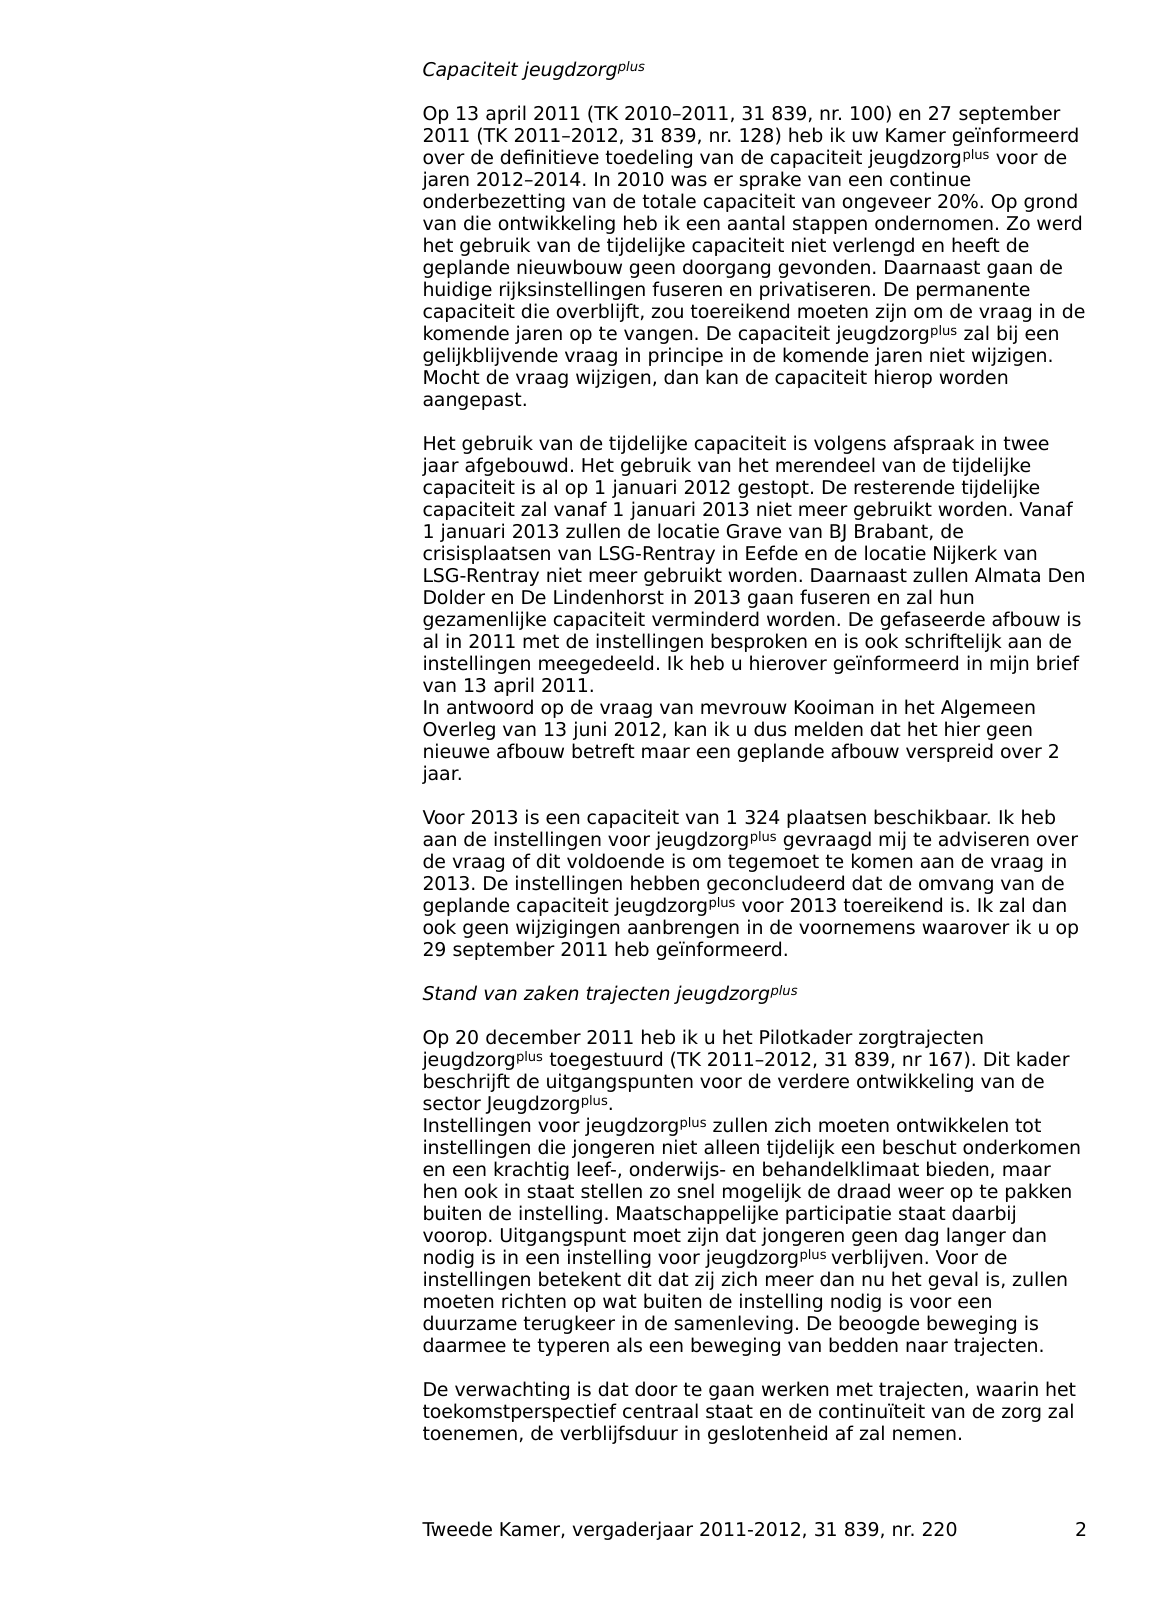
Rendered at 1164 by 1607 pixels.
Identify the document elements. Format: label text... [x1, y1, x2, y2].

text In antwoord op de vraag van mevrouw Kooiman in het Algemeen Overleg van 13 juni 2012, kan ik u dus melden dat het hier geen nieuwe afbouw betreft maar een geplande afbouw verspreid over 2 jaar. [422, 697, 1087, 785]
text Instellingen voor jeugdzorgplus zullen zich moeten ontwikkelen tot instellingen die jongeren niet alleen tijdelijk een beschut onderkomen en een krachtig leef-, onderwijs- en behandelklimaat bieden, maar hen ook in staat stellen zo snel mogelijk de draad weer op te pakken buiten de instelling. Maatschappelijke participatie staat daarbij voorop. Uitgangspunt moet zijn dat jongeren geen dag langer dan nodig is in een instelling voor jeugdzorgplus verblijven. Voor de instellingen betekent dit dat zij zich meer dan nu het geval is, zullen moeten richten op wat buiten de instelling nodig is voor een duurzame terugkeer in de samenleving. De beoogde beweging is daarmee te typeren als een beweging van bedden naar trajecten. [422, 1115, 1087, 1357]
text De verwachting is dat door te gaan werken met trajecten, waarin het toekomstperspectief centraal staat en de continuïteit van de zorg zal toenemen, de verblijfsduur in geslotenheid af zal nemen. [422, 1379, 1087, 1445]
text Het gebruik van de tijdelijke capaciteit is volgens afspraak in twee jaar afgebouwd. Het gebruik van het merendeel van de tijdelijke capaciteit is al op 1 januari 2012 gestopt. De resterende tijdelijke capaciteit zal vanaf 1 januari 2013 niet meer gebruikt worden. Vanaf 1 januari 2013 zullen de locatie Grave van BJ Brabant, de crisisplaatsen van LSG-Rentray in Eefde en de locatie Nijkerk van LSG-Rentray niet meer gebruikt worden. Daarnaast zullen Almata Den Dolder en De Lindenhorst in 2013 gaan fuseren en zal hun gezamenlijke capaciteit verminderd worden. De gefaseerde afbouw is al in 2011 met de instellingen besproken en is ook schriftelijk aan de instellingen meegedeeld. Ik heb u hierover geïnformeerd in mijn brief van 13 april 2011. [422, 433, 1087, 697]
text Voor 2013 is een capaciteit van 1 324 plaatsen beschikbaar. Ik heb aan de instellingen voor jeugdzorgplus gevraagd mij te adviseren over de vraag of dit voldoende is om tegemoet te komen aan de vraag in 2013. De instellingen hebben geconcludeerd dat de omvang van de geplande capaciteit jeugdzorgplus voor 2013 toereikend is. Ik zal dan ook geen wijzigingen aanbrengen in de voornemens waarover ik u op 29 september 2011 heb geïnformeerd. [422, 807, 1087, 961]
text Op 20 december 2011 heb ik u het Pilotkader zorgtrajecten jeugdzorgplus toegestuurd (TK 2011–2012, 31 839, nr 167). Dit kader beschrijft de uitgangspunten voor de verdere ontwikkeling van de sector Jeugdzorgplus. [422, 1027, 1087, 1115]
subtitle Capaciteit jeugdzorgplus [422, 59, 1087, 81]
text Op 13 april 2011 (TK 2010–2011, 31 839, nr. 100) en 27 september 2011 (TK 2011–2012, 31 839, nr. 128) heb ik uw Kamer geïnformeerd over de definitieve toedeling van de capaciteit jeugdzorgplus voor de jaren 2012–2014. In 2010 was er sprake van een continue onderbezetting van de totale capaciteit van ongeveer 20%. Op grond van die ontwikkeling heb ik een aantal stappen ondernomen. Zo werd het gebruik van de tijdelijke capaciteit niet verlengd en heeft de geplande nieuwbouw geen doorgang gevonden. Daarnaast gaan de huidige rijksinstellingen fuseren en privatiseren. De permanente capaciteit die overblijft, zou toereikend moeten zijn om de vraag in de komende jaren op te vangen. De capaciteit jeugdzorgplus zal bij een gelijkblijvende vraag in principe in de komende jaren niet wijzigen. Mocht de vraag wijzigen, dan kan de capaciteit hierop worden aangepast. [422, 103, 1087, 411]
subtitle Stand van zaken trajecten jeugdzorgplus [422, 983, 1087, 1005]
